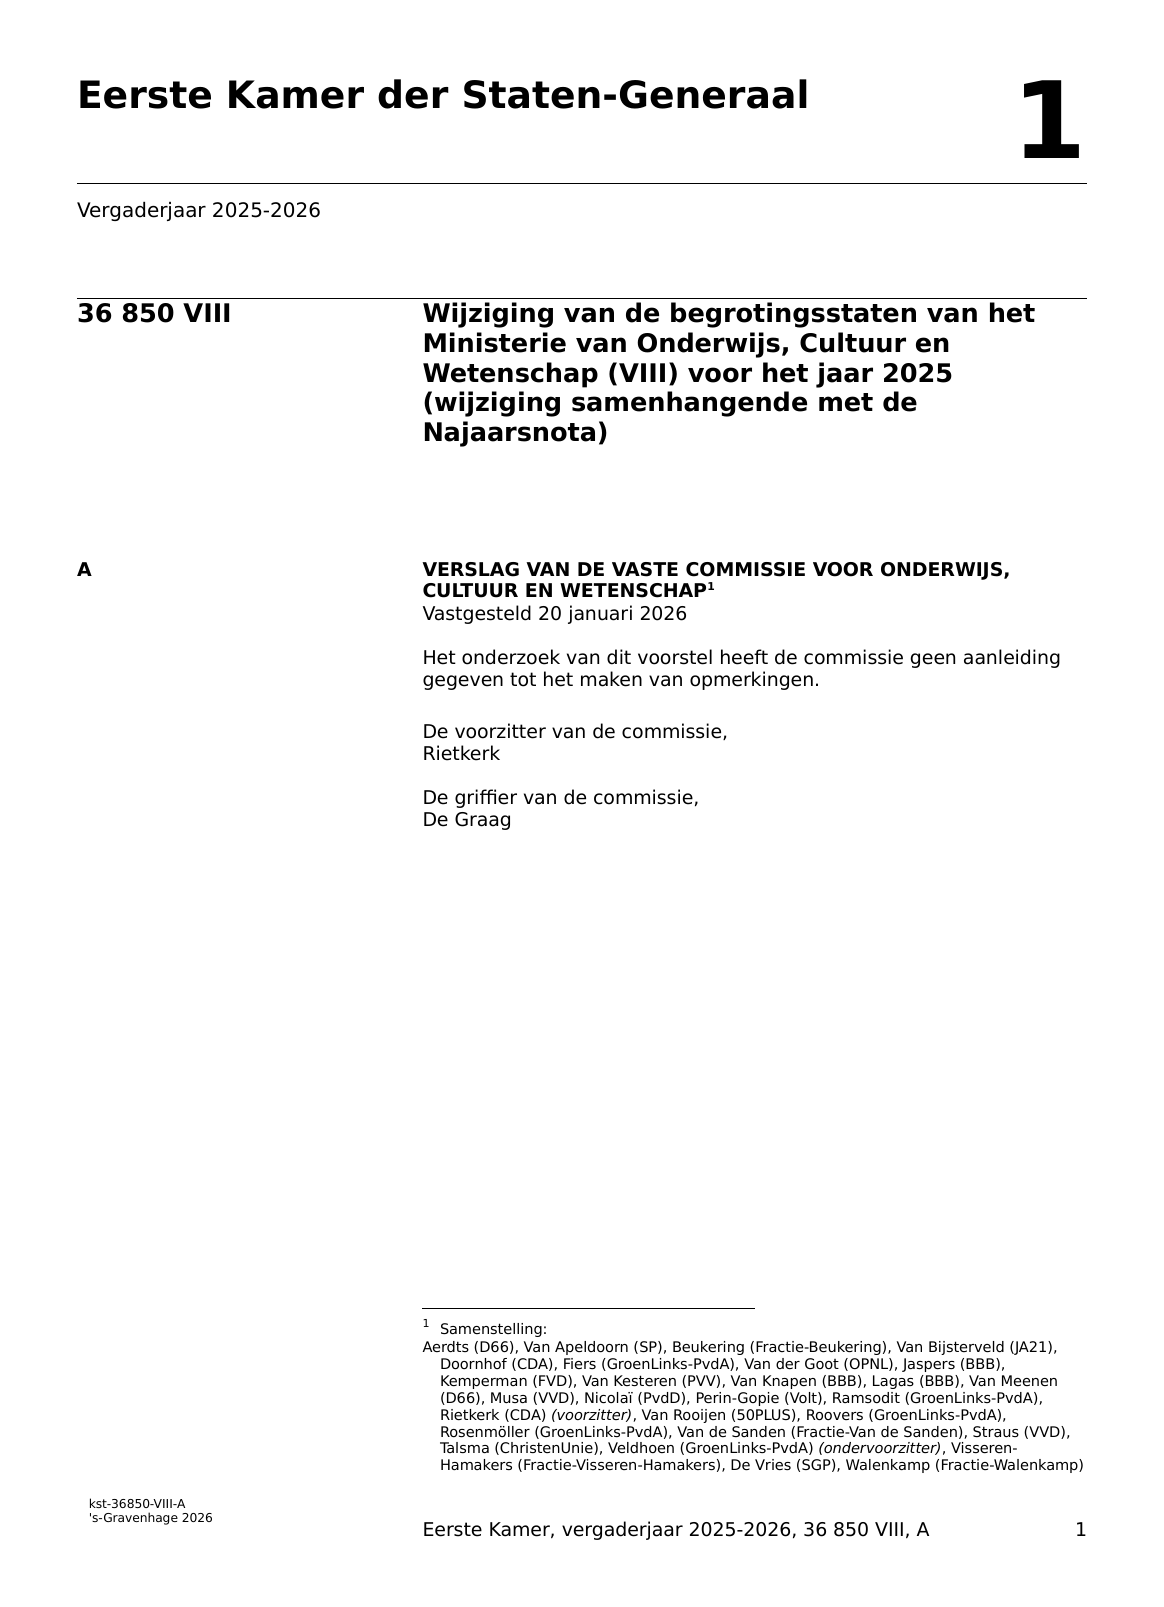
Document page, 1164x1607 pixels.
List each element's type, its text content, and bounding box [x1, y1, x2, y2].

text 's-Gravenhage 2026 [88, 1511, 323, 1525]
table_cell Vergaderjaar 2025-2026 [77, 184, 1087, 298]
text kst-36850-VIII-A [88, 1497, 323, 1511]
table_header Eerste Kamer der Staten-Generaal [77, 59, 886, 183]
text De voorzitter van de commissie, Rietkerk [422, 721, 1087, 764]
subtitle 36 850 VIII Wijziging van de begrotingsstaten van het Ministerie van Onderwijs, Cultuur en Wetenschap (VIII) voor het jaar 2025 (wijziging samenhangende met de Najaarsnota) [77, 299, 1087, 447]
text De griffier van de commissie, De Graag [422, 787, 1087, 831]
text Vastgesteld 20 januari 2026 [422, 602, 1087, 624]
text Het onderzoek van dit voorstel heeft de commissie geen aanleiding gegeven tot het maken van opmerkingen. [422, 647, 1087, 691]
text Samenstelling: [422, 1317, 1087, 1339]
table_header 1 [886, 59, 1087, 183]
text Aerdts (D66), Van Apeldoorn (SP), Beukering (Fractie-Beukering), Van Bijsterveld (JA21), Doornhof (CDA), Fiers (GroenLinks-PvdA), Van der Goot (OPNL), Jaspers (BBB), Kemperman (FVD), Van Kesteren (PVV), Van Knapen (BBB), Lagas (BBB), Van Meenen (D66), Musa (VVD), Nicolaï (PvdD), Perin-Gopie (Volt), Ramsodit (GroenLinks-PvdA), Rietkerk (CDA) (voorzitter), Van Rooijen (50PLUS), Roovers (GroenLinks-PvdA), Rosenmöller (GroenLinks-PvdA), Van de Sanden (Fractie-Van de Sanden), Straus (VVD), Talsma (ChristenUnie), Veldhoen (GroenLinks-PvdA) (ondervoorzitter), Visseren-Hamakers (Fractie-Visseren-Hamakers), De Vries (SGP), Walenkamp (Fractie-Walenkamp) [422, 1339, 1087, 1474]
subtitle A VERSLAG VAN DE VASTE COMMISSIE VOOR ONDERWIJS, CULTUUR EN WETENSCHAP [77, 558, 1087, 602]
